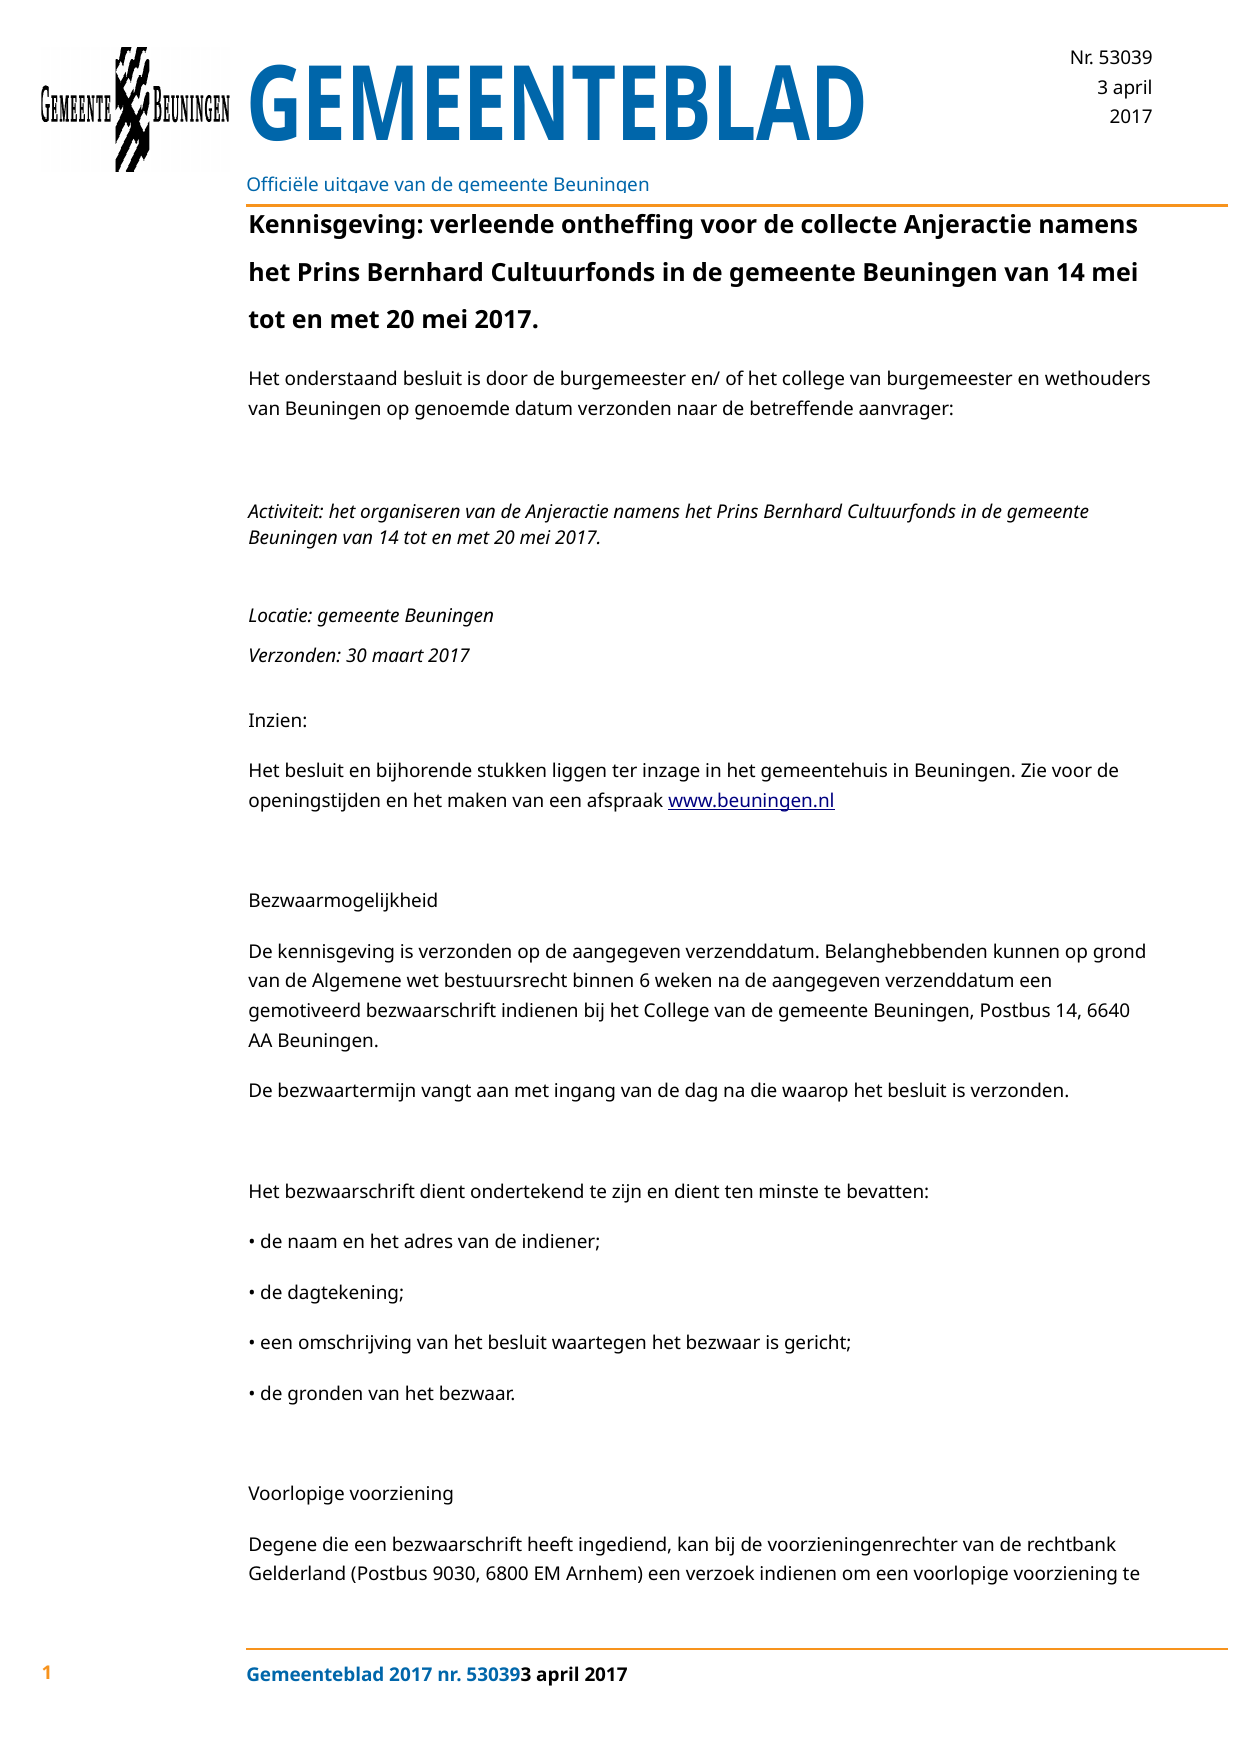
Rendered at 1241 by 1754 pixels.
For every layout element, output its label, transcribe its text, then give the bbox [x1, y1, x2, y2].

picture [41, 47, 231, 172]
text Activiteit: het organiseren van de Anjeractie namens het Prins Bernhard Cultuurfonds in de gemeente Beuningen van 14 tot en met 20 mei 2017. [248, 498, 1152, 550]
text Het besluit en bijhorende stukken liggen ter inzage in het gemeentehuis in Beuningen. Zie voor de openingstijden en het maken van een afspraak www.beuningen.nl [248, 757, 1152, 813]
text Het onderstaand besluit is door de burgemeester en/ of het college van burgemeester en wethouders van Beuningen op genoemde datum verzonden naar de betreffende aanvrager: [248, 366, 1152, 421]
text • een omschrijving van het besluit waartegen het bezwaar is gericht; [248, 1329, 1152, 1355]
text Verzonden: 30 maart 2017 [248, 642, 1152, 668]
text • de dagtekening; [248, 1279, 1152, 1305]
text Inzien: [248, 707, 1152, 733]
text Degene die een bezwaarschrift heeft ingediend, kan bij de voorzieningenrechter van de rechtbank Gelderland (Postbus 9030, 6800 EM Arnhem) een verzoek indienen om een voorlopige voorziening te [248, 1531, 1152, 1586]
text Voorlopige voorziening [248, 1481, 1152, 1506]
text Het bezwaarschrift dient ondertekend te zijn en dient ten minste te bevatten: [248, 1178, 1152, 1204]
text Bezwaarmogelijkheid [248, 888, 1152, 913]
text De bezwaartermijn vangt aan met ingang van de dag na die waarop het besluit is verzonden. [248, 1077, 1152, 1103]
text Kennisgeving: verleende ontheffing voor de collecte Anjeractie namens het Prins Bernhard Cultuurfonds in de gemeente Beuningen van 14 mei tot en met 20 mei 2017. [248, 207, 1152, 336]
text Locatie: gemeente Beuningen [248, 603, 1152, 628]
text • de naam en het adres van de indiener; [248, 1228, 1152, 1254]
text • de gronden van het bezwaar. [248, 1380, 1152, 1406]
text De kennisgeving is verzonden op de aangegeven verzenddatum. Belanghebbenden kunnen op grond van de Algemene wet bestuursrecht binnen 6 weken na de aangegeven verzenddatum een gemotiveerd bezwaarschrift indienen bij het College van de gemeente Beuningen, Postbus 14, 6640 AA Beuningen. [248, 938, 1152, 1053]
